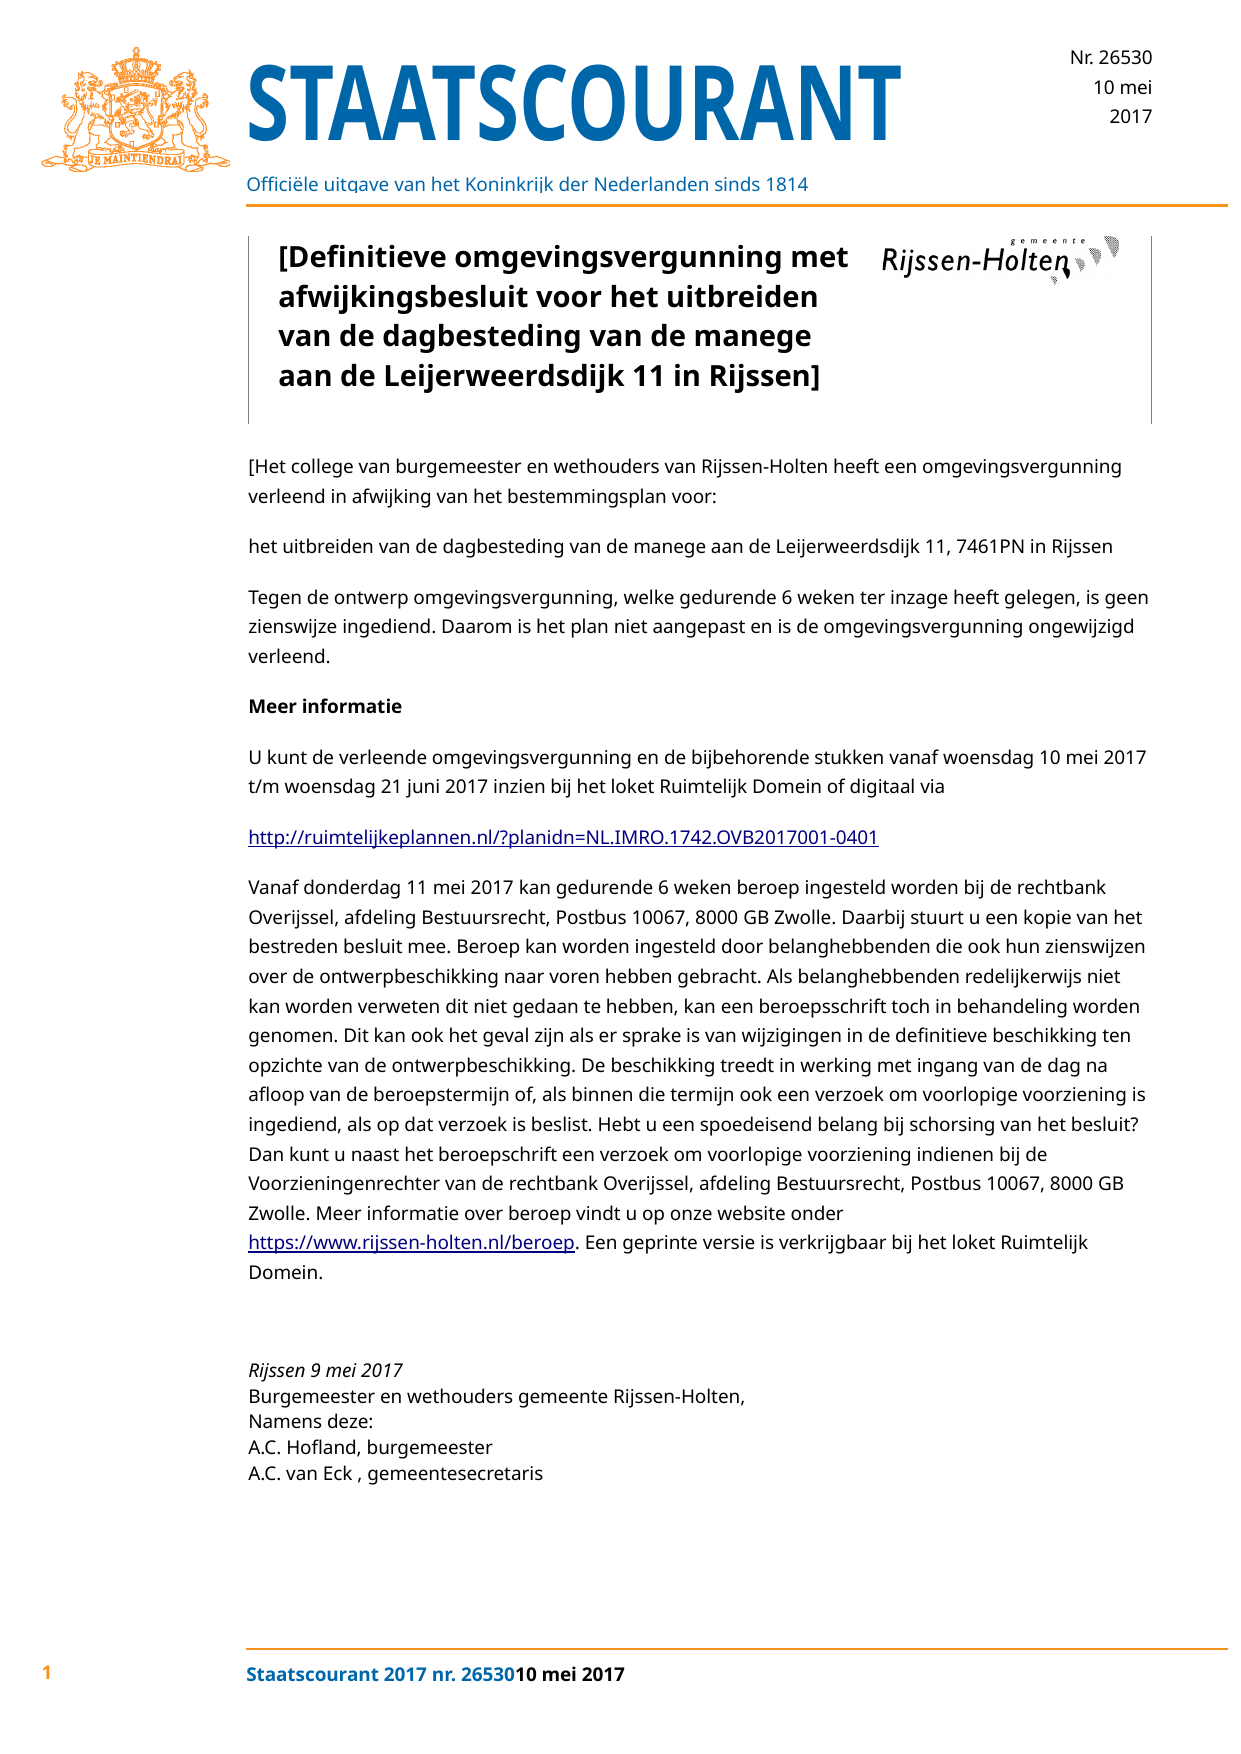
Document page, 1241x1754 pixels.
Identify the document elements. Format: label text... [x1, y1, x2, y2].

text A.C. Hofland, burgemeester [248, 1434, 1152, 1460]
text Rijssen 9 mei 2017 [248, 1357, 1152, 1383]
table_header [850, 236, 1151, 424]
text [Het college van burgemeester en wethouders van Rijssen-Holten heeft een omgevingsvergunning verleend in afwijking van het bestemmingsplan voor: [248, 454, 1152, 509]
text Namens deze: [248, 1409, 1152, 1434]
table_header [Definitieve omgevingsvergunning met afwijkingsbesluit voor het uitbreiden van de dagbesteding van de manege aan de Leijerweerdsdijk 11 in Rijssen] [249, 236, 850, 424]
text U kunt de verleende omgevingsvergunning en de bijbehorende stukken vanaf woensdag 10 mei 2017 t/m woensdag 21 juni 2017 inzien bij het loket Ruimtelijk Domein of digitaal via [248, 744, 1152, 799]
text het uitbreiden van de dagbesteding van de manege aan de Leijerweerdsdijk 11, 7461PN in Rijssen [248, 534, 1152, 559]
text A.C. van Eck , gemeentesecretaris [248, 1460, 1152, 1486]
text Burgemeester en wethouders gemeente Rijssen-Holten, [248, 1383, 1152, 1409]
picture [882, 236, 1119, 285]
text http://ruimtelijkeplannen.nl/?planidn=NL.IMRO.1742.OVB2017001-0401 [248, 824, 1152, 850]
text Tegen de ontwerp omgevingsvergunning, welke gedurende 6 weken ter inzage heeft gelegen, is geen zienswijze ingediend. Daarom is het plan niet aangepast en is de omgevingsvergunning ongewijzigd verleend. [248, 584, 1152, 669]
text Vanaf donderdag 11 mei 2017 kan gedurende 6 weken beroep ingesteld worden bij de rechtbank Overijssel, afdeling Bestuursrecht, Postbus 10067, 8000 GB Zwolle. Daarbij stuurt u een kopie van het bestreden besluit mee. Beroep kan worden ingesteld door belanghebbenden die ook hun zienswijzen over de ontwerpbeschikking naar voren hebben gebracht. Als belanghebbenden redelijkerwijs niet kan worden verweten dit niet gedaan te hebben, kan een beroepsschrift toch in behandeling worden genomen. Dit kan ook het geval zijn als er sprake is van wijzigingen in de definitieve beschikking ten opzichte van de ontwerpbeschikking. De beschikking treedt in werking met ingang van de dag na afloop van de beroepstermijn of, als binnen die termijn ook een verzoek om voorlopige voorziening is ingediend, als op dat verzoek is beslist. Hebt u een spoedeisend belang bij schorsing van het besluit? Dan kunt u naast het beroepschrift een verzoek om voorlopige voorziening indienen bij de Voorzieningenrechter van de rechtbank Overijssel, afdeling Bestuursrecht, Postbus 10067, 8000 GB Zwolle. Meer informatie over beroep vindt u op onze website onder https://www.rijssen-holten.nl/beroep. Een geprinte versie is verkrijgbaar bij het loket Ruimtelijk Domein. [248, 874, 1152, 1285]
picture [41, 47, 231, 172]
text Meer informatie [248, 694, 1152, 719]
